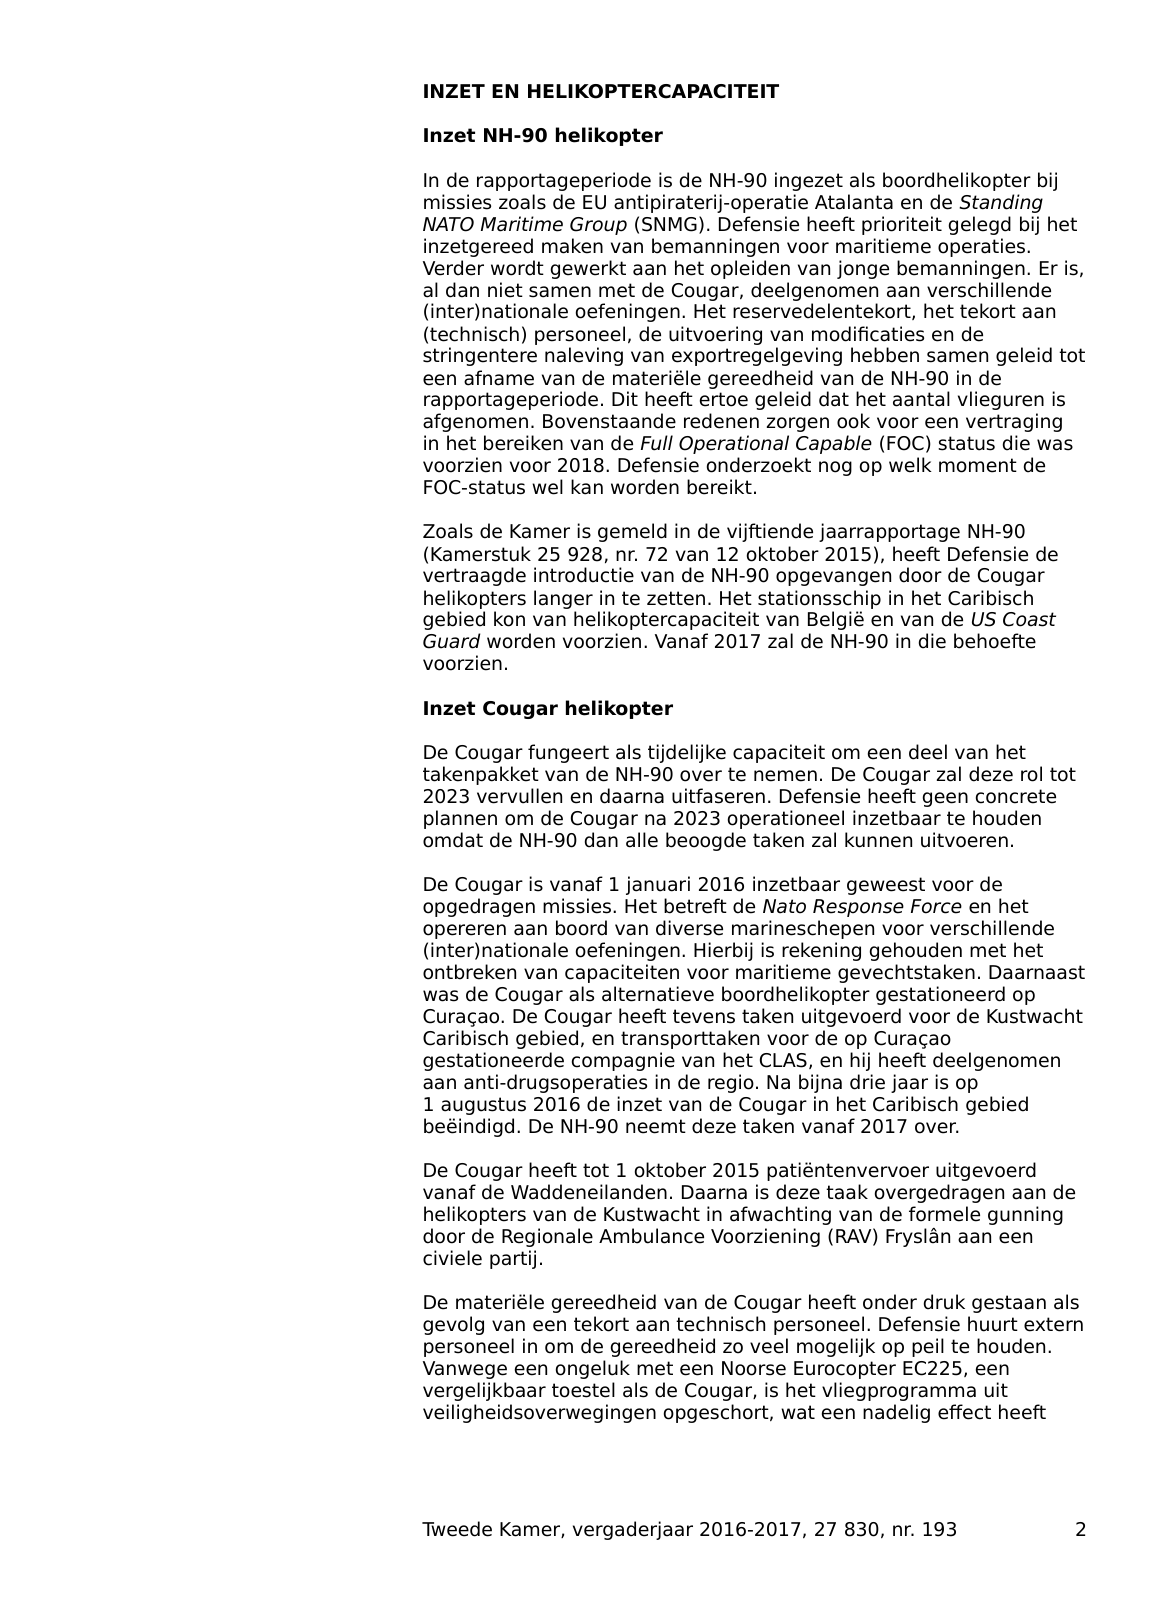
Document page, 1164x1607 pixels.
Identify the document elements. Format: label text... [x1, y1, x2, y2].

text Zoals de Kamer is gemeld in de vijftiende jaarrapportage NH-90 (Kamerstuk 25 928, nr. 72 van 12 oktober 2015), heeft Defensie de vertraagde introductie van de NH-90 opgevangen door de Cougar helikopters langer in te zetten. Het stationsschip in het Caribisch gebied kon van helikoptercapaciteit van België en van de US Coast Guard worden voorzien. Vanaf 2017 zal de NH-90 in die behoefte voorzien. [422, 521, 1087, 675]
text De materiële gereedheid van de Cougar heeft onder druk gestaan als gevolg van een tekort aan technisch personeel. Defensie huurt extern personeel in om de gereedheid zo veel mogelijk op peil te houden. Vanwege een ongeluk met een Noorse Eurocopter EC225, een vergelijkbaar toestel als de Cougar, is het vliegprogramma uit veiligheidsoverwegingen opgeschort, wat een nadelig effect heeft [422, 1292, 1087, 1424]
text In de rapportageperiode is de NH-90 ingezet als boordhelikopter bij missies zoals de EU antipiraterij-operatie Atalanta en de Standing NATO Maritime Group (SNMG). Defensie heeft prioriteit gelegd bij het inzetgereed maken van bemanningen voor maritieme operaties. Verder wordt gewerkt aan het opleiden van jonge bemanningen. Er is, al dan niet samen met de Cougar, deelgenomen aan verschillende (inter)nationale oefeningen. Het reservedelentekort, het tekort aan (technisch) personeel, de uitvoering van modificaties en de stringentere naleving van exportregelgeving hebben samen geleid tot een afname van de materiële gereedheid van de NH-90 in de rapportageperiode. Dit heeft ertoe geleid dat het aantal vlieguren is afgenomen. Bovenstaande redenen zorgen ook voor een vertraging in het bereiken van de Full Operational Capable (FOC) status die was voorzien voor 2018. Defensie onderzoekt nog op welk moment de FOC-status wel kan worden bereikt. [422, 169, 1087, 499]
text De Cougar is vanaf 1 januari 2016 inzetbaar geweest voor de opgedragen missies. Het betreft de Nato Response Force en het opereren aan boord van diverse marineschepen voor verschillende (inter)nationale oefeningen. Hierbij is rekening gehouden met het ontbreken van capaciteiten voor maritieme gevechtstaken. Daarnaast was de Cougar als alternatieve boordhelikopter gestationeerd op Curaçao. De Cougar heeft tevens taken uitgevoerd voor de Kustwacht Caribisch gebied, en transporttaken voor de op Curaçao gestationeerde compagnie van het CLAS, en hij heeft deelgenomen aan anti-drugsoperaties in de regio. Na bijna drie jaar is op 1 augustus 2016 de inzet van de Cougar in het Caribisch gebied beëindigd. De NH-90 neemt deze taken vanaf 2017 over. [422, 874, 1087, 1137]
subtitle INZET EN HELIKOPTERCAPACITEIT [422, 81, 1087, 103]
subtitle Inzet NH-90 helikopter [422, 125, 1087, 147]
subtitle Inzet Cougar helikopter [422, 697, 1087, 719]
text De Cougar fungeert als tijdelijke capaciteit om een deel van het takenpakket van de NH-90 over te nemen. De Cougar zal deze rol tot 2023 vervullen en daarna uitfaseren. Defensie heeft geen concrete plannen om de Cougar na 2023 operationeel inzetbaar te houden omdat de NH-90 dan alle beoogde taken zal kunnen uitvoeren. [422, 742, 1087, 852]
text De Cougar heeft tot 1 oktober 2015 patiëntenvervoer uitgevoerd vanaf de Waddeneilanden. Daarna is deze taak overgedragen aan de helikopters van de Kustwacht in afwachting van de formele gunning door de Regionale Ambulance Voorziening (RAV) Fryslân aan een civiele partij. [422, 1160, 1087, 1269]
